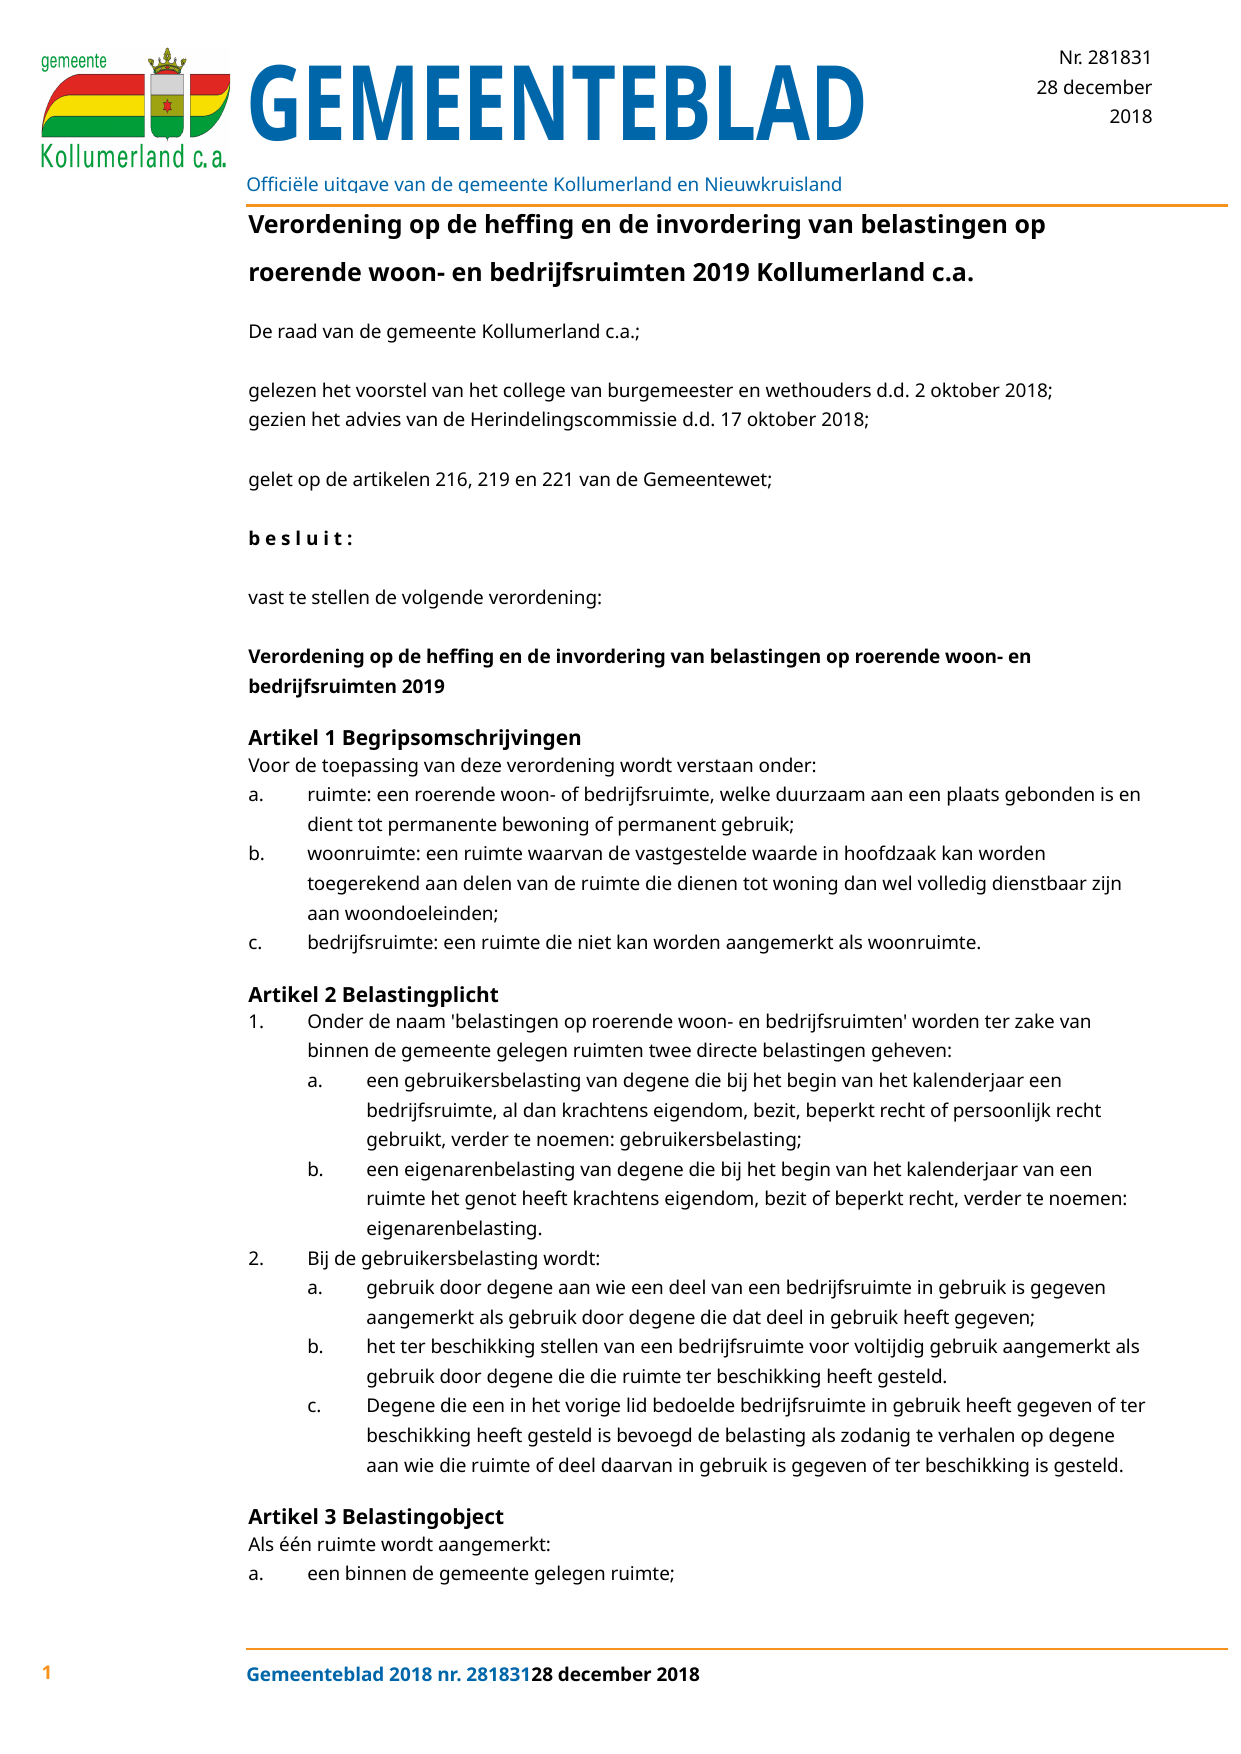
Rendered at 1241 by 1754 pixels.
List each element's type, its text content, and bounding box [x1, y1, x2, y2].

text De raad van de gemeente Kollumerland c.a.; [248, 318, 1152, 344]
text gelet op de artikelen 216, 219 en 221 van de Gemeentewet; [248, 466, 1152, 492]
list Degene die een in het vorige lid bedoelde bedrijfsruimte in gebruik heeft gegeven of ter beschikking heeft gesteld is bevoegd de belasting als zodanig te verhalen op degene aan wie die ruimte of deel daarvan in gebruik is gegeven of ter beschikking is gesteld. [307, 1393, 1152, 1478]
text Verordening op de heffing en de invordering van belastingen op roerende woon- en bedrijfsruimten 2019 Kollumerland c.a. [248, 207, 1152, 288]
text Artikel 2 Belastingplicht [248, 980, 1152, 1008]
list Onder de naam 'belastingen op roerende woon- en bedrijfsruimten' worden ter zake van binnen de gemeente gelegen ruimten twee directe belastingen geheven: [248, 1008, 1152, 1063]
list het ter beschikking stellen van een bedrijfsruimte voor voltijdig gebruik aangemerkt als gebruik door degene die die ruimte ter beschikking heeft gesteld. [307, 1333, 1152, 1389]
list bedrijfsruimte: een ruimte die niet kan worden aangemerkt als woonruimte. [248, 929, 1152, 955]
text Als één ruimte wordt aangemerkt: [248, 1531, 1152, 1556]
list een eigenarenbelasting van degene die bij het begin van het kalenderjaar van een ruimte het genot heeft krachtens eigendom, bezit of beperkt recht, verder te noemen: eigenarenbelasting. [307, 1156, 1152, 1241]
list een binnen de gemeente gelegen ruimte; [248, 1560, 1152, 1586]
text Artikel 1 Begripsomschrijvingen [248, 723, 1152, 752]
text vast te stellen de volgende verordening: [248, 584, 1152, 610]
list Bij de gebruikersbelasting wordt: [248, 1245, 1152, 1271]
text gezien het advies van de Herindelingscommissie d.d. 17 oktober 2018; [248, 407, 1152, 432]
text gelezen het voorstel van het college van burgemeester en wethouders d.d. 2 oktober 2018; [248, 377, 1152, 403]
list woonruimte: een ruimte waarvan de vastgestelde waarde in hoofdzaak kan worden toegerekend aan delen van de ruimte die dienen tot woning dan wel volledig dienstbaar zijn aan woondoeleinden; [248, 841, 1152, 925]
list gebruik door degene aan wie een deel van een bedrijfsruimte in gebruik is gegeven aangemerkt als gebruik door degene die dat deel in gebruik heeft gegeven; [307, 1274, 1152, 1330]
text b e s l u i t : [248, 525, 1152, 551]
text Artikel 3 Belastingobject [248, 1502, 1152, 1531]
text Voor de toepassing van deze verordening wordt verstaan onder: [248, 752, 1152, 777]
text Verordening op de heffing en de invordering van belastingen op roerende woon- en bedrijfsruimten 2019 [248, 643, 1152, 699]
picture [41, 47, 231, 172]
list een gebruikersbelasting van degene die bij het begin van het kalenderjaar een bedrijfsruimte, al dan krachtens eigendom, bezit, beperkt recht of persoonlijk recht gebruikt, verder te noemen: gebruikersbelasting; [307, 1067, 1152, 1152]
list ruimte: een roerende woon- of bedrijfsruimte, welke duurzaam aan een plaats gebonden is en dient tot permanente bewoning of permanent gebruik; [248, 781, 1152, 837]
